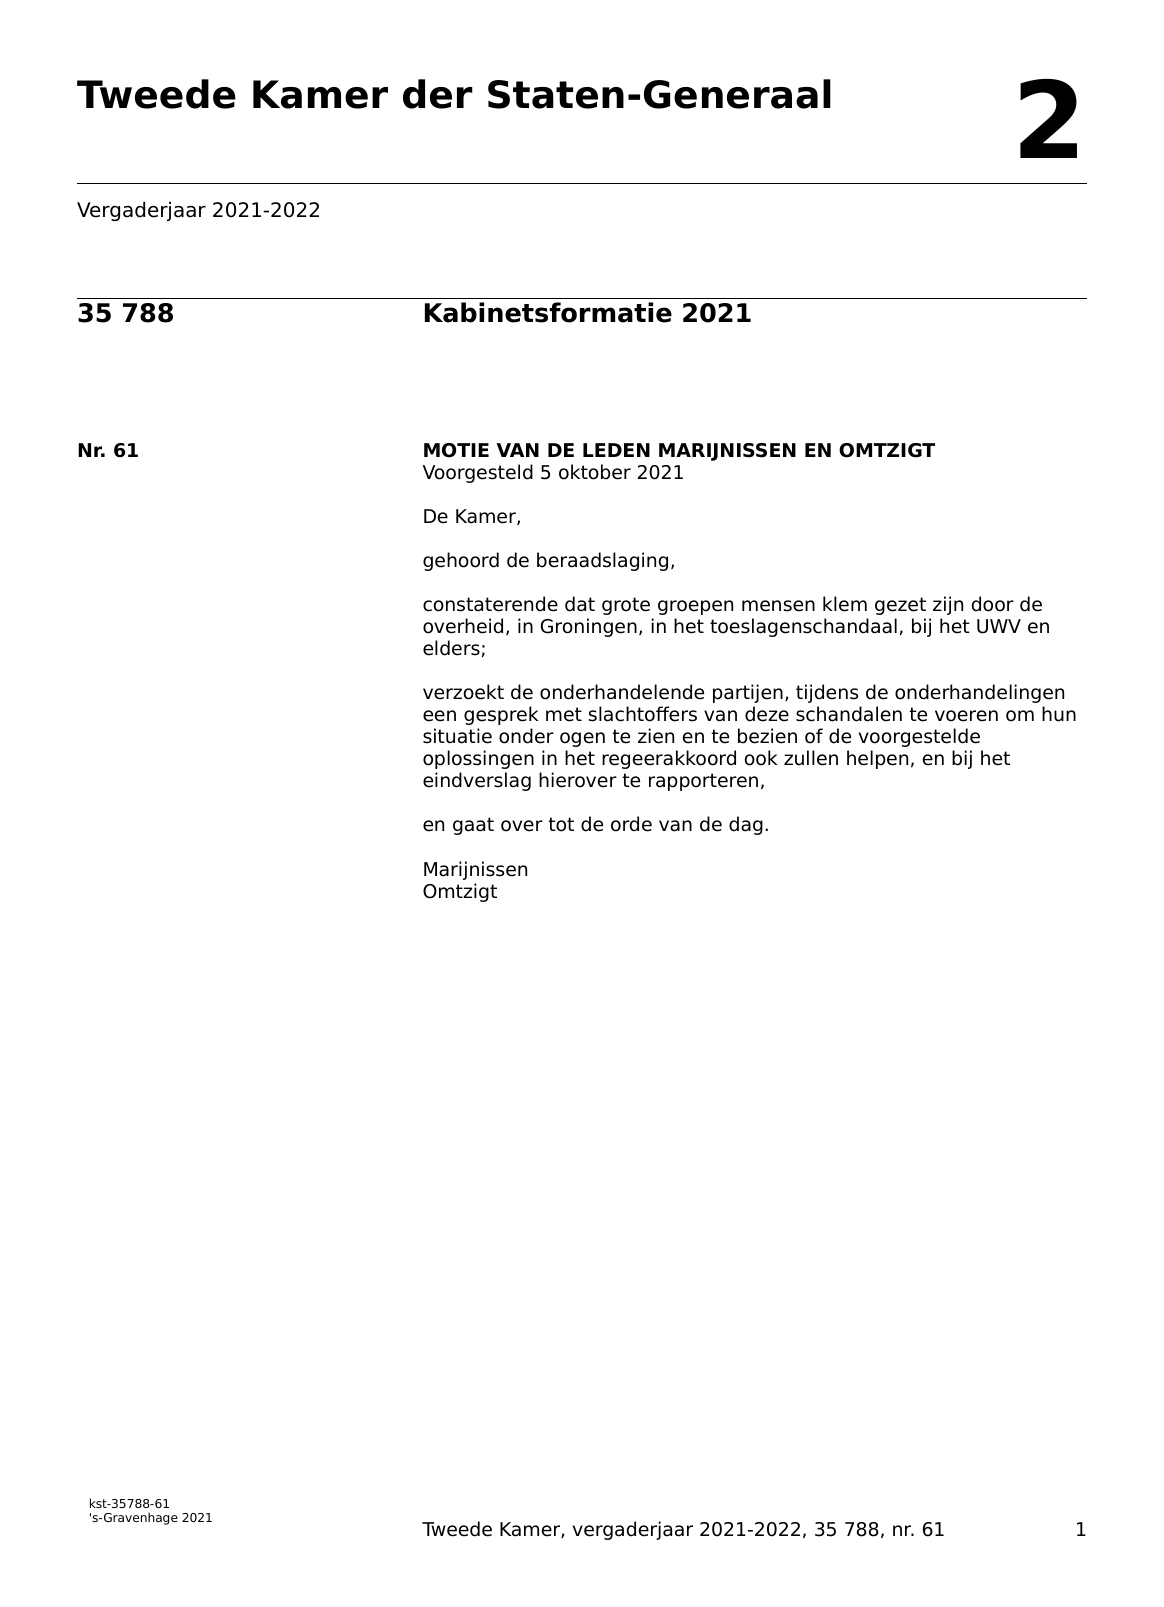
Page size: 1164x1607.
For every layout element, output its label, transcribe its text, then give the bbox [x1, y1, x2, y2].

text gehoord de beraadslaging, [422, 550, 1087, 572]
text 's-Gravenhage 2021 [88, 1511, 323, 1525]
text Omtzigt [422, 881, 1087, 902]
text kst-35788-61 [88, 1497, 323, 1511]
text Marijnissen [422, 858, 1087, 881]
subtitle 35 788 Kabinetsformatie 2021 [77, 299, 1087, 329]
text Voorgesteld 5 oktober 2021 [422, 462, 1087, 484]
table_header Tweede Kamer der Staten-Generaal [77, 59, 886, 183]
text constaterende dat grote groepen mensen klem gezet zijn door de overheid, in Groningen, in het toeslagenschandaal, bij het UWV en elders; [422, 594, 1087, 660]
text en gaat over tot de orde van de dag. [422, 814, 1087, 836]
table_cell Vergaderjaar 2021-2022 [77, 184, 1087, 298]
text verzoekt de onderhandelende partijen, tijdens de onderhandelingen een gesprek met slachtoffers van deze schandalen te voeren om hun situatie onder ogen te zien en te bezien of de voorgestelde oplossingen in het regeerakkoord ook zullen helpen, en bij het eindverslag hierover te rapporteren, [422, 682, 1087, 792]
text De Kamer, [422, 506, 1087, 528]
subtitle Nr. 61 MOTIE VAN DE LEDEN MARIJNISSEN EN OMTZIGT [77, 440, 1087, 462]
table_header 2 [886, 59, 1087, 183]
